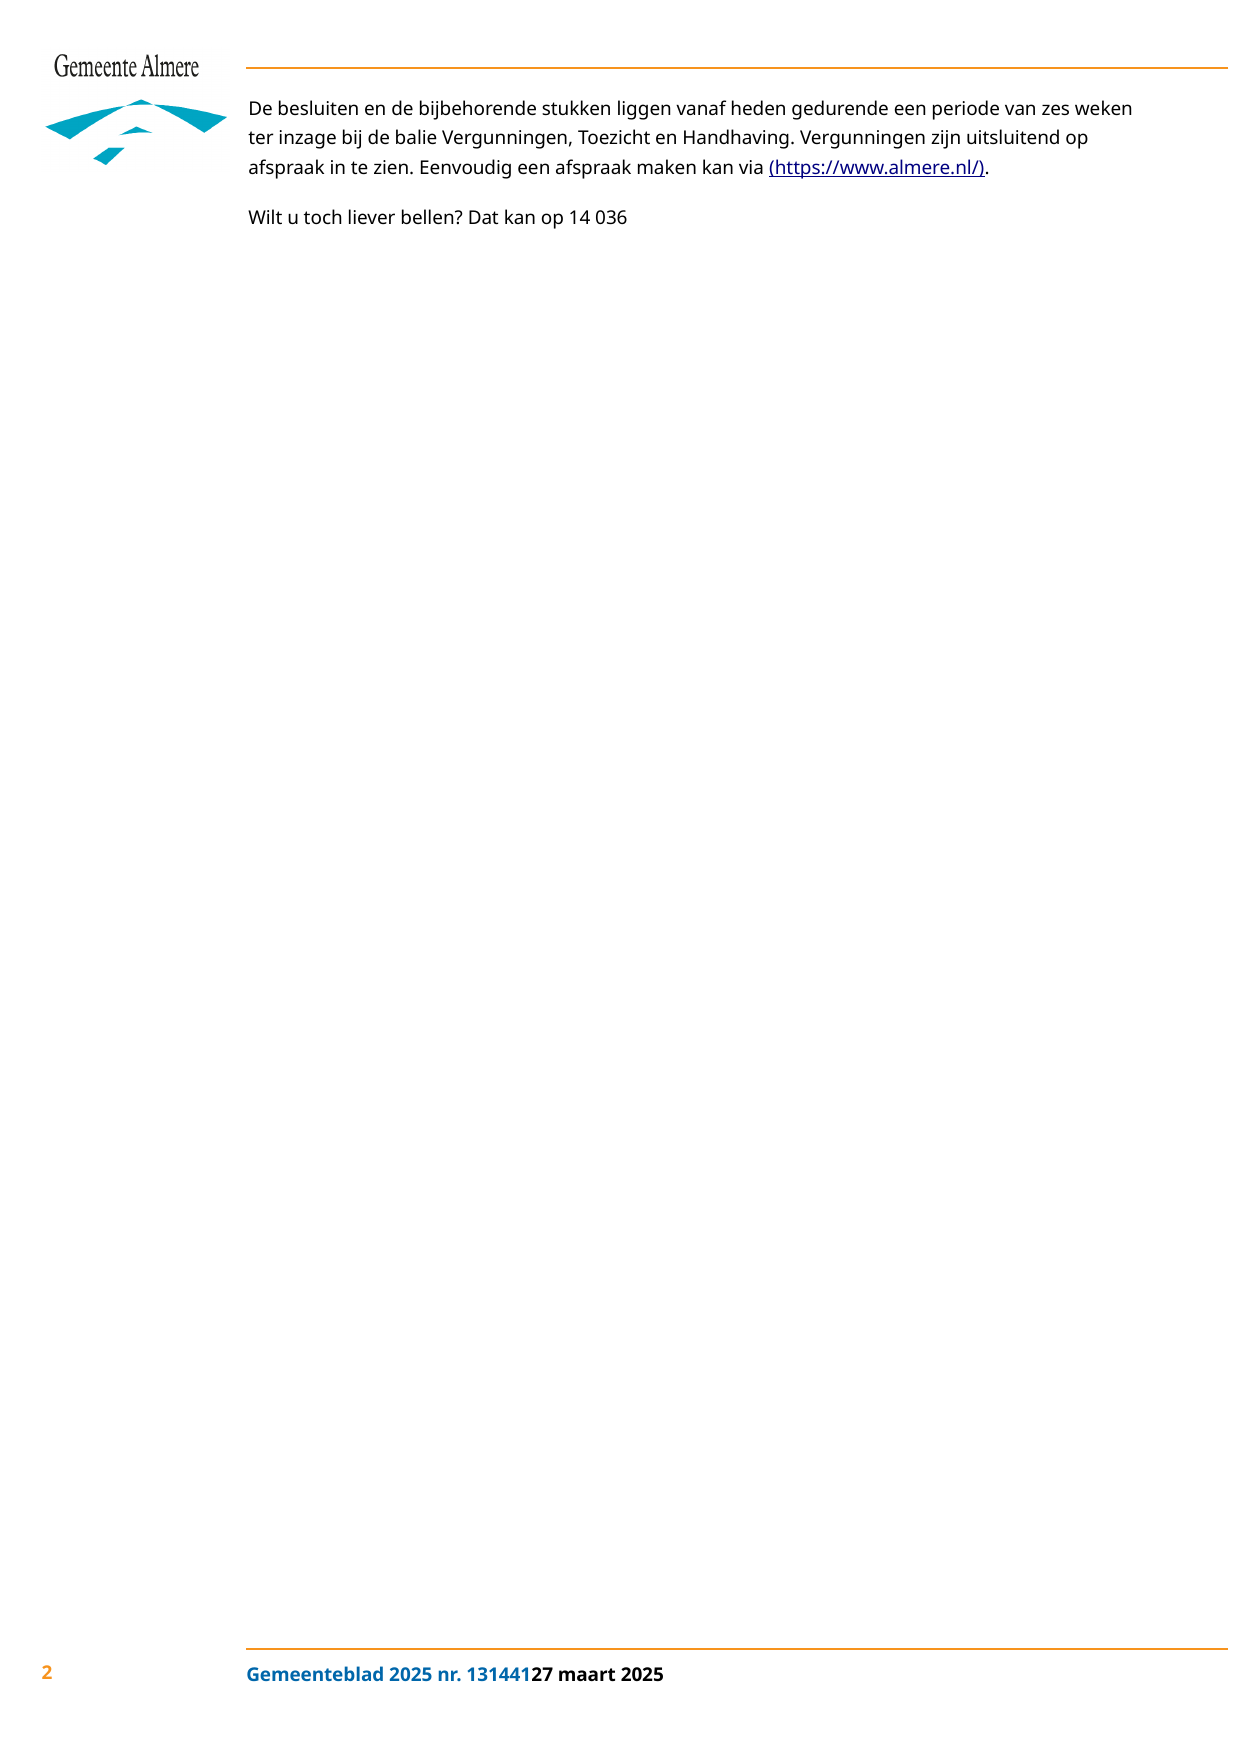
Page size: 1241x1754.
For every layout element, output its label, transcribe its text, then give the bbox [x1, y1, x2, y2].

text Wilt u toch liever bellen? Dat kan op 14 036 [248, 204, 1152, 230]
text De besluiten en de bijbehorende stukken liggen vanaf heden gedurende een periode van zes weken ter inzage bij de balie Vergunningen, Toezicht en Handhaving. Vergunningen zijn uitsluitend op afspraak in te zien. Eenvoudig een afspraak maken kan via (https://www.almere.nl/). [248, 95, 1152, 180]
picture [41, 47, 231, 172]
